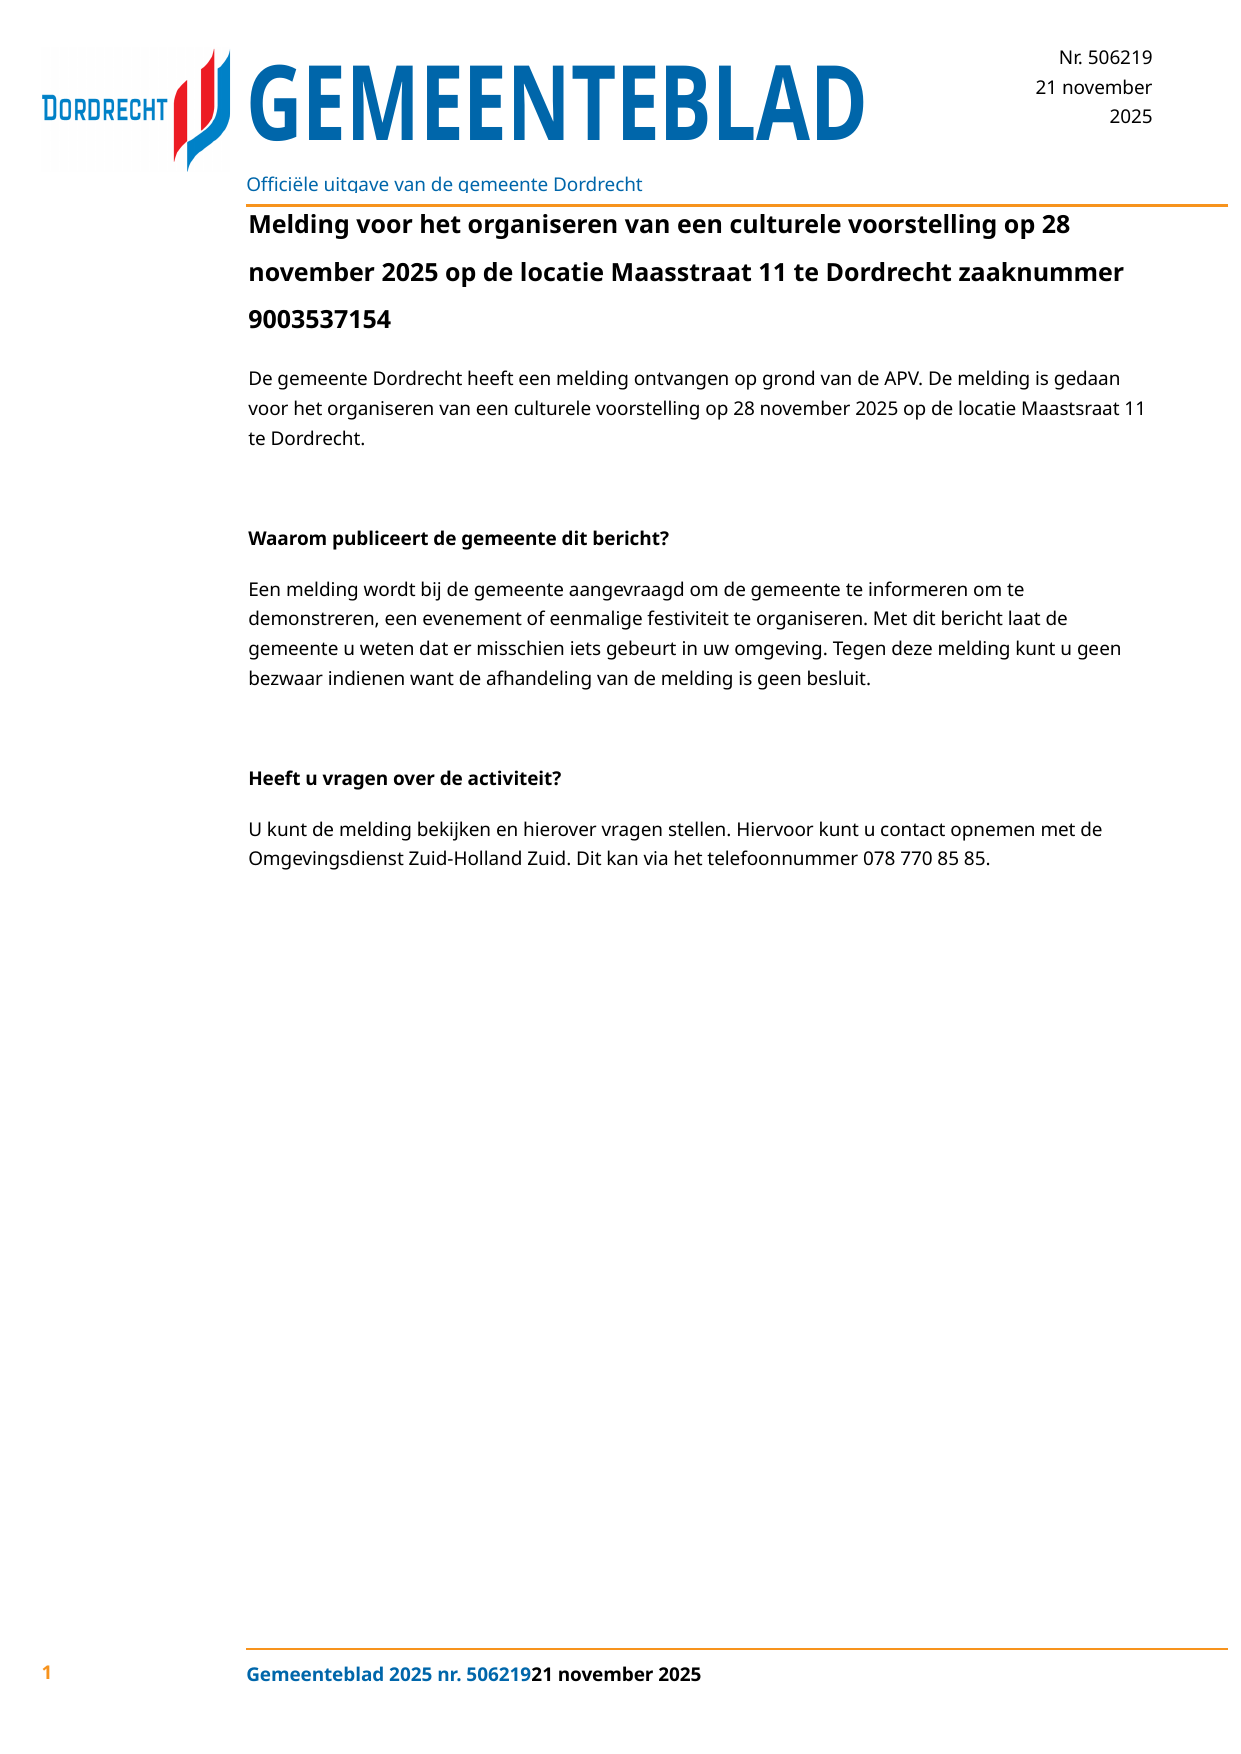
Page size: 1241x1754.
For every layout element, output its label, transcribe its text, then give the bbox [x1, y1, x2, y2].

text Melding voor het organiseren van een culturele voorstelling op 28 november 2025 op de locatie Maasstraat 11 te Dordrecht zaaknummer 9003537154 [248, 207, 1152, 336]
text U kunt de melding bekijken en hierover vragen stellen. Hiervoor kunt u contact opnemen met de Omgevingsdienst Zuid-Holland Zuid. Dit kan via het telefoonnummer 078 770 85 85. [248, 816, 1152, 871]
picture [41, 47, 231, 172]
text De gemeente Dordrecht heeft een melding ontvangen op grond van de APV. De melding is gedaan voor het organiseren van een culturele voorstelling op 28 november 2025 op de locatie Maastsraat 11 te Dordrecht. [248, 366, 1152, 450]
text Waarom publiceert de gemeente dit bericht? [248, 526, 1152, 551]
text Een melding wordt bij de gemeente aangevraagd om de gemeente te informeren om te demonstreren, een evenement of eenmalige festiviteit te organiseren. Met dit bericht laat de gemeente u weten dat er misschien iets gebeurt in uw omgeving. Tegen deze melding kunt u geen bezwaar indienen want de afhandeling van de melding is geen besluit. [248, 576, 1152, 690]
text Heeft u vragen over de activiteit? [248, 766, 1152, 791]
